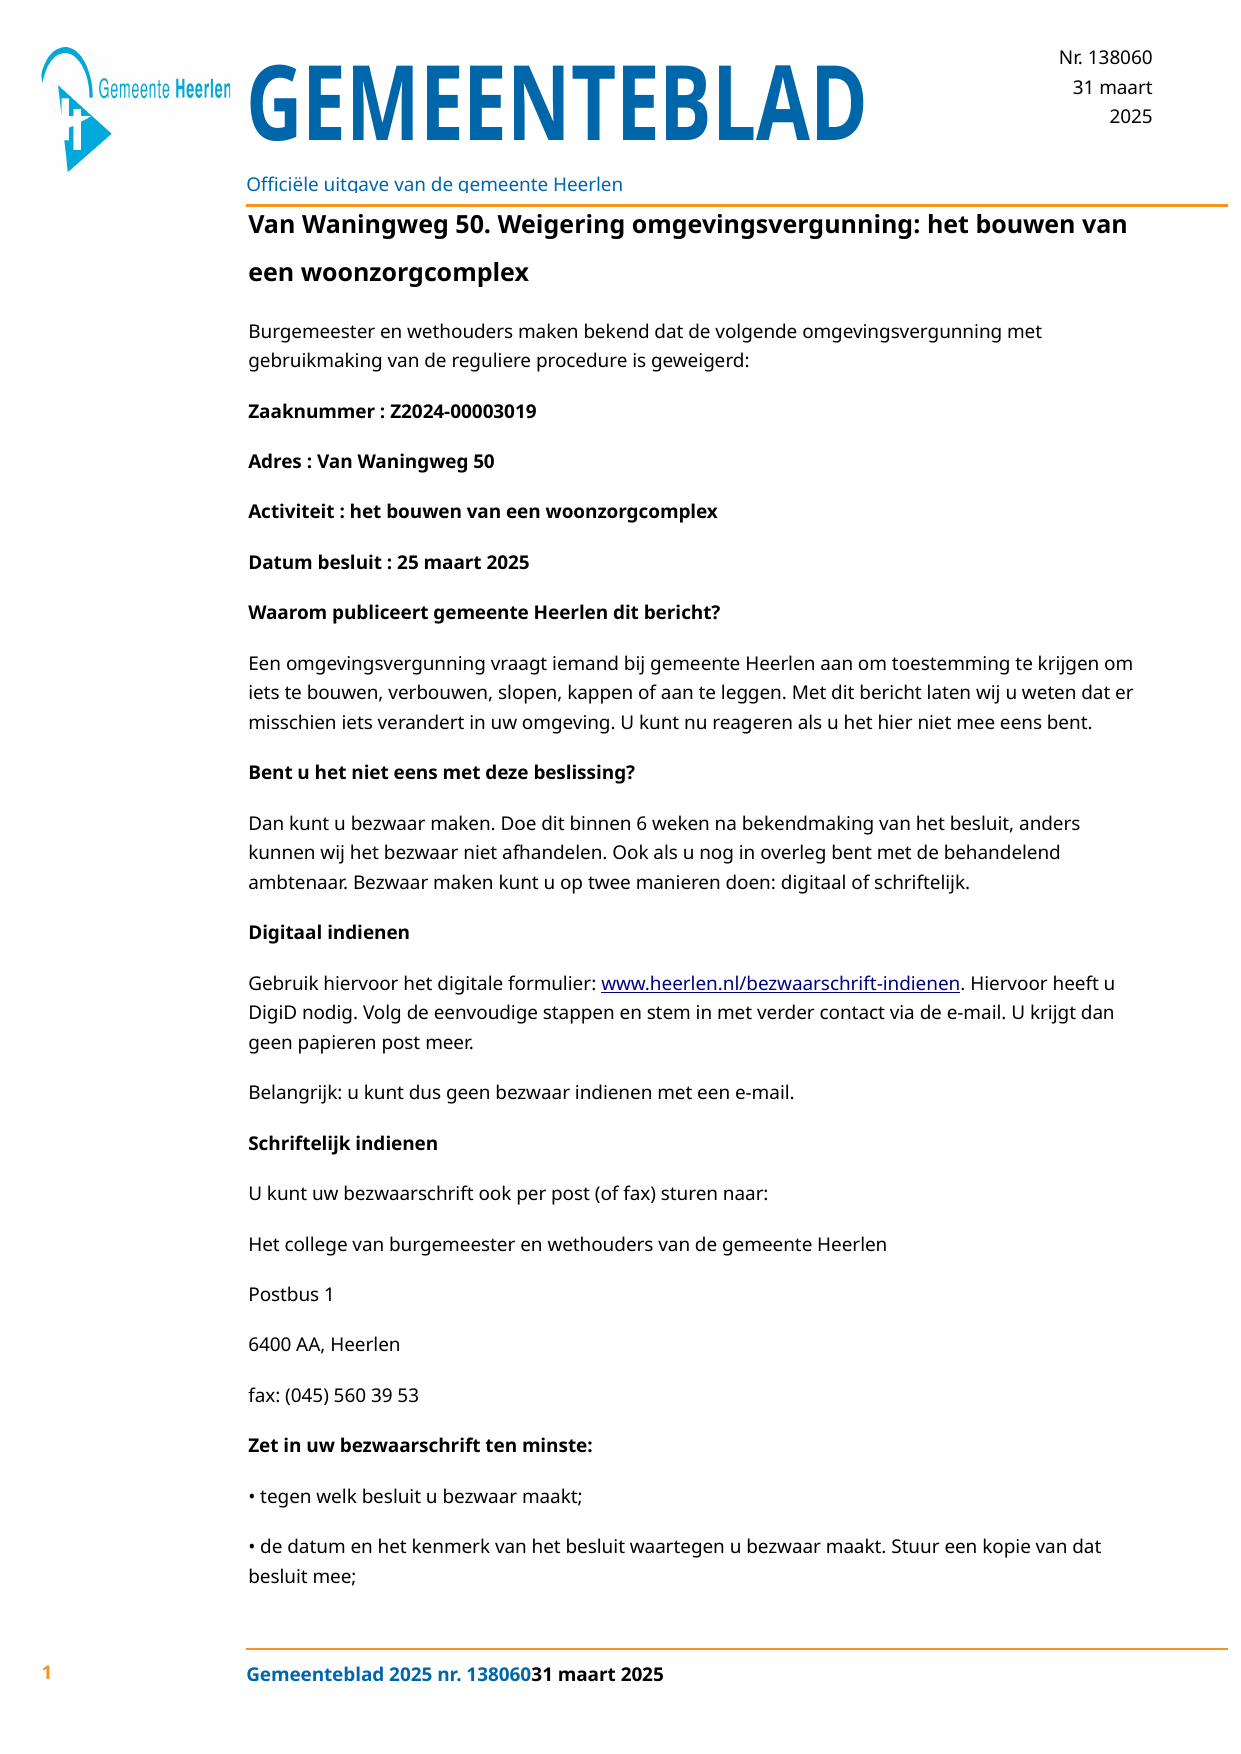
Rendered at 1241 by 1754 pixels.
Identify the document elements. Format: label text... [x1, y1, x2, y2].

text Dan kunt u bezwaar maken. Doe dit binnen 6 weken na bekendmaking van het besluit, anders kunnen wij het bezwaar niet afhandelen. Ook als u nog in overleg bent met de behandelend ambtenaar. Bezwaar maken kunt u op twee manieren doen: digitaal of schriftelijk. [248, 810, 1152, 895]
text Postbus 1 [248, 1281, 1152, 1307]
text Belangrijk: u kunt dus geen bezwaar indienen met een e-mail. [248, 1079, 1152, 1105]
text Het college van burgemeester en wethouders van de gemeente Heerlen [248, 1231, 1152, 1257]
text Datum besluit : 25 maart 2025 [248, 549, 1152, 575]
text Een omgevingsvergunning vraagt iemand bij gemeente Heerlen aan om toestemming te krijgen om iets te bouwen, verbouwen, slopen, kappen of aan te leggen. Met dit bericht laten wij u weten dat er misschien iets verandert in uw omgeving. U kunt nu reageren als u het hier niet mee eens bent. [248, 650, 1152, 735]
text Zaaknummer : Z2024-00003019 [248, 398, 1152, 424]
picture [41, 47, 59, 70]
text Schriftelijk indienen [248, 1130, 1152, 1156]
text Waarom publiceert gemeente Heerlen dit bericht? [248, 599, 1152, 625]
text Activiteit : het bouwen van een woonzorgcomplex [248, 499, 1152, 524]
text Burgemeester en wethouders maken bekend dat de volgende omgevingsvergunning met gebruikmaking van de reguliere procedure is geweigerd: [248, 318, 1152, 373]
text Adres : Van Waningweg 50 [248, 448, 1152, 474]
text 6400 AA, Heerlen [248, 1332, 1152, 1357]
text Gebruik hiervoor het digitale formulier: www.heerlen.nl/bezwaarschrift-indienen. Hiervoor heeft u DigiD nodig. Volg de eenvoudige stappen en stem in met verder contact via de e-mail. U krijgt dan geen papieren post meer. [248, 970, 1152, 1055]
text Van Waningweg 50. Weigering omgevingsvergunning: het bouwen van een woonzorgcomplex [248, 207, 1152, 288]
text • tegen welk besluit u bezwaar maakt; [248, 1483, 1152, 1509]
text fax: (045) 560 39 53 [248, 1382, 1152, 1408]
text • de datum en het kenmerk van het besluit waartegen u bezwaar maakt. Stuur een kopie van dat besluit mee; [248, 1533, 1152, 1589]
picture [41, 47, 231, 172]
text Bent u het niet eens met deze beslissing? [248, 759, 1152, 785]
text Zet in uw bezwaarschrift ten minste: [248, 1432, 1152, 1458]
text Digitaal indienen [248, 919, 1152, 945]
text U kunt uw bezwaarschrift ook per post (of fax) sturen naar: [248, 1180, 1152, 1206]
